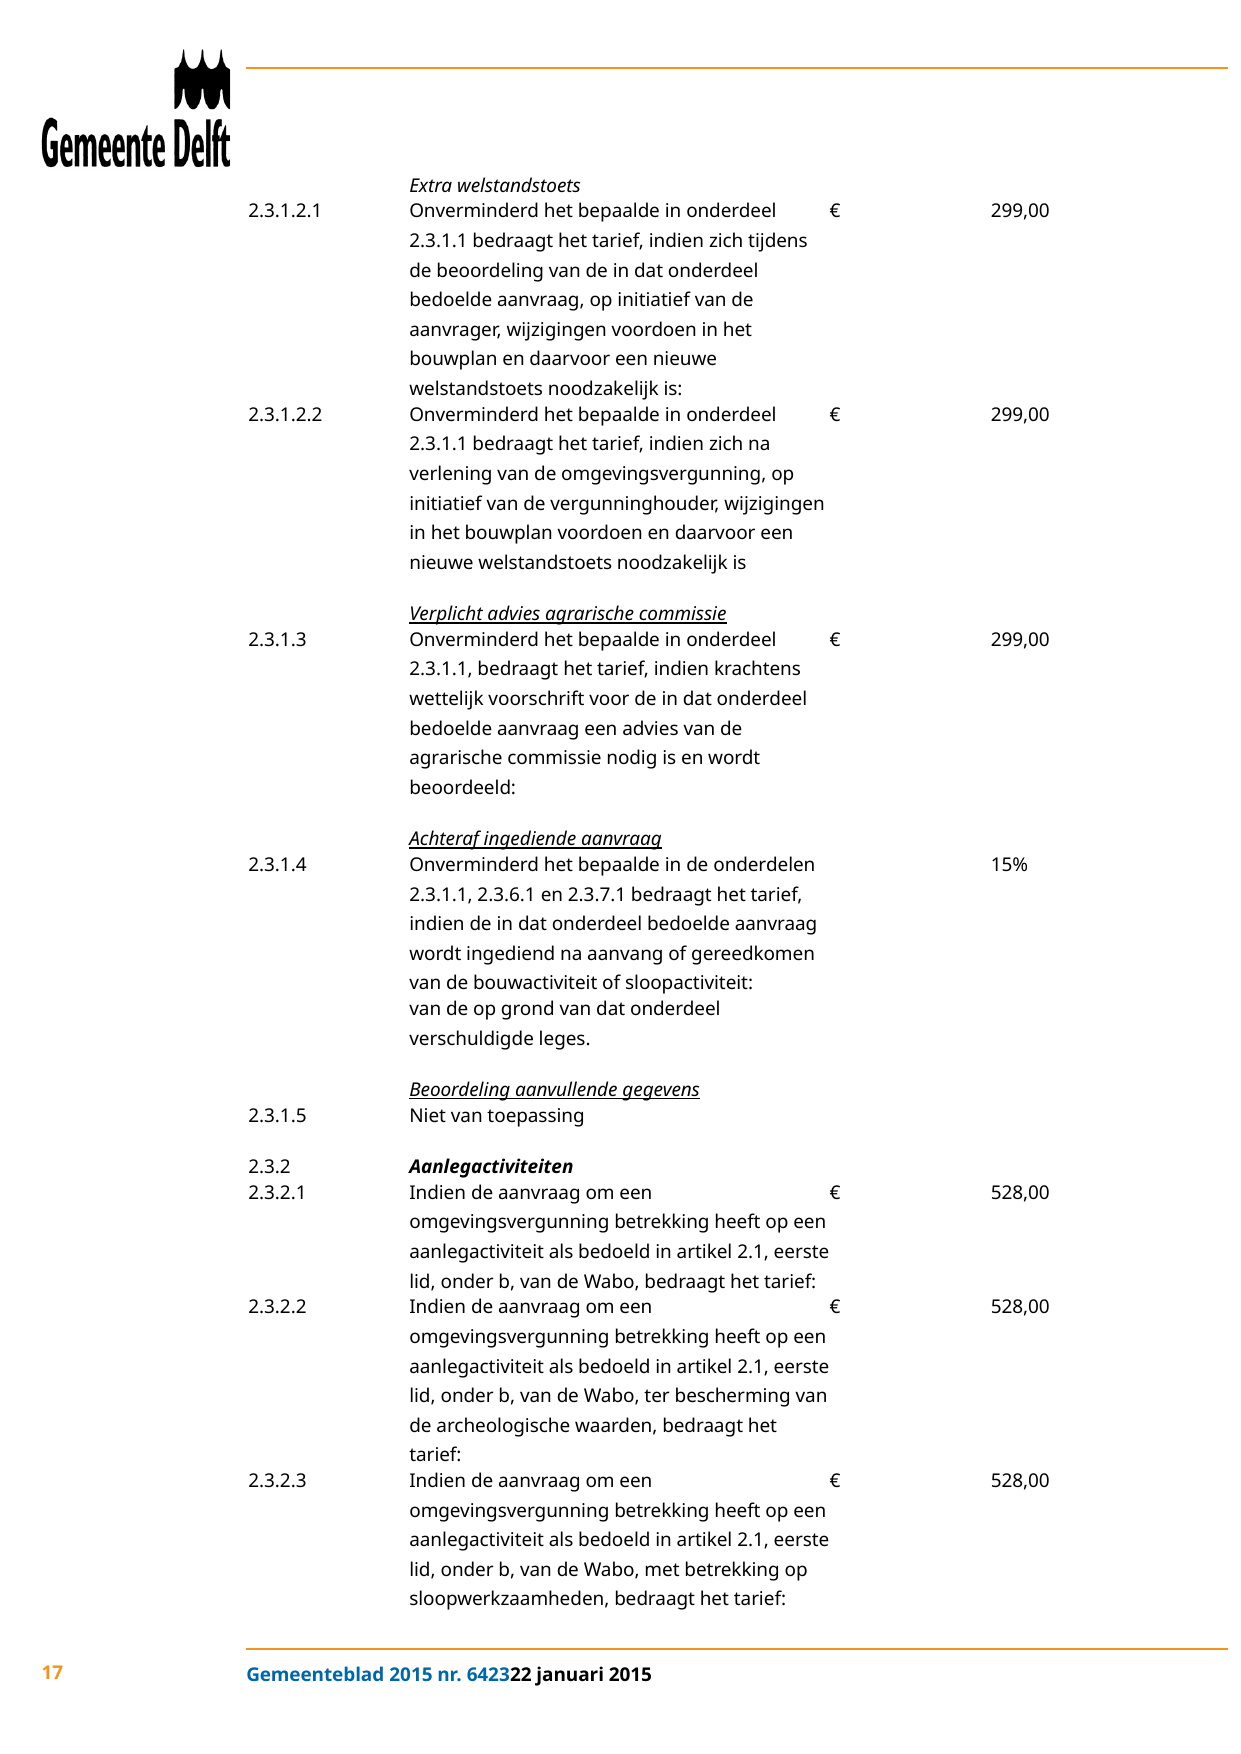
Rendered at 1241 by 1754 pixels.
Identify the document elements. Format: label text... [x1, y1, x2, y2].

table_header [248, 172, 409, 198]
table_cell [829, 1154, 991, 1179]
table_cell 2.3.2.3 [248, 1467, 409, 1611]
table_cell [829, 1128, 991, 1153]
table_header [991, 172, 1152, 198]
table_cell 2.3.2 [248, 1154, 409, 1179]
table_cell 528,00 [991, 1179, 1152, 1294]
table_cell 15% [991, 851, 1152, 995]
table_cell [991, 600, 1152, 626]
table_cell 2.3.1.3 [248, 626, 409, 800]
table_cell [409, 800, 829, 825]
table_cell Niet van toepassing [409, 1102, 829, 1128]
table_cell € [829, 1294, 991, 1467]
table_cell Indien de aanvraag om een omgevingsvergunning betrekking heeft op een aanlegactiviteit als bedoeld in artikel 2.1, eerste lid, onder b, van de Wabo, bedraagt het tarief: [409, 1179, 829, 1294]
table_cell [248, 800, 409, 825]
table_cell [248, 575, 409, 600]
table_header [829, 172, 991, 198]
table_cell [248, 1051, 409, 1076]
table_cell [248, 95, 409, 121]
table_cell € [829, 1179, 991, 1294]
table_cell [991, 1128, 1152, 1153]
table_cell [991, 575, 1152, 600]
table_cell 528,00 [991, 1467, 1152, 1611]
table_cell [409, 575, 829, 600]
table_cell 299,00 [991, 401, 1152, 574]
table_cell € [829, 1467, 991, 1611]
table_cell 2.3.1.5 [248, 1102, 409, 1128]
table_cell [829, 995, 991, 1051]
table_cell Onverminderd het bepaalde in de onderdelen 2.3.1.1, 2.3.6.1 en 2.3.7.1 bedraagt het tarief, indien de in dat onderdeel bedoelde aanvraag wordt ingediend na aanvang of gereedkomen van de bouwactiviteit of sloopactiviteit: [409, 851, 829, 995]
table_cell 299,00 [991, 198, 1152, 401]
table_cell 2.3.1.2.2 [248, 401, 409, 574]
table_cell € [829, 198, 991, 401]
table_cell Indien de aanvraag om een omgevingsvergunning betrekking heeft op een aanlegactiviteit als bedoeld in artikel 2.1, eerste lid, onder b, van de Wabo, ter bescherming van de archeologische waarden, bedraagt het tarief: [409, 1294, 829, 1467]
table_cell Onverminderd het bepaalde in onderdeel 2.3.1.1 bedraagt het tarief, indien zich tijdens de beoordeling van de in dat onderdeel bedoelde aanvraag, op initiatief van de aanvrager, wijzigingen voordoen in het bouwplan en daarvoor een nieuwe welstandstoets noodzakelijk is: [409, 198, 829, 401]
table_cell [991, 1051, 1152, 1076]
table_cell 2.3.2.2 [248, 1294, 409, 1467]
table_cell [248, 600, 409, 626]
table_cell 528,00 [991, 1294, 1152, 1467]
table_cell [829, 1102, 991, 1128]
table_cell [991, 800, 1152, 825]
table_cell 299,00 [991, 626, 1152, 800]
table_cell van de op grond van dat onderdeel verschuldigde leges. [409, 995, 829, 1051]
table_cell Indien de aanvraag om een omgevingsvergunning betrekking heeft op een aanlegactiviteit als bedoeld in artikel 2.1, eerste lid, onder b, van de Wabo, met betrekking op sloopwerkzaamheden, bedraagt het tarief: [409, 1467, 829, 1611]
table_cell Onverminderd het bepaalde in onderdeel 2.3.1.1, bedraagt het tarief, indien krachtens wettelijk voorschrift voor de in dat onderdeel bedoelde aanvraag een advies van de agrarische commissie nodig is en wordt beoordeeld: [409, 626, 829, 800]
table_cell 2.3.1.2.1 [248, 198, 409, 401]
table_cell [248, 825, 409, 851]
table_cell [829, 1051, 991, 1076]
table_cell Beoordeling aanvullende gegevens [409, 1076, 829, 1102]
table_cell [829, 95, 991, 121]
table_cell [991, 995, 1152, 1051]
table_cell Aanlegactiviteiten [409, 1154, 829, 1179]
table_cell [829, 851, 991, 995]
table_cell [829, 600, 991, 626]
table_cell [829, 800, 991, 825]
table_cell € [829, 626, 991, 800]
table_cell [991, 1102, 1152, 1128]
table_header Extra welstandstoets [409, 172, 829, 198]
table_cell Onverminderd het bepaalde in onderdeel 2.3.1.1 bedraagt het tarief, indien zich na verlening van de omgevingsvergunning, op initiatief van de vergunninghouder, wijzigingen in het bouwplan voordoen en daarvoor een nieuwe welstandstoets noodzakelijk is [409, 401, 829, 574]
table_cell [248, 1128, 409, 1153]
table_cell [248, 1076, 409, 1102]
table_cell [991, 95, 1152, 121]
table_cell 2.3.1.4 [248, 851, 409, 995]
table_cell [248, 995, 409, 1051]
table_cell [829, 825, 991, 851]
table_cell [829, 1076, 991, 1102]
table_cell [991, 1076, 1152, 1102]
table_cell Achteraf ingediende aanvraag [409, 825, 829, 851]
table_cell 2.3.2.1 [248, 1179, 409, 1294]
picture [41, 47, 231, 172]
table_cell € [829, 401, 991, 574]
table_cell [829, 575, 991, 600]
table_cell [991, 1154, 1152, 1179]
table_cell [991, 825, 1152, 851]
table_cell [409, 1128, 829, 1153]
table_cell [409, 1051, 829, 1076]
table_cell [409, 95, 829, 121]
table_cell Verplicht advies agrarische commissie [409, 600, 829, 626]
